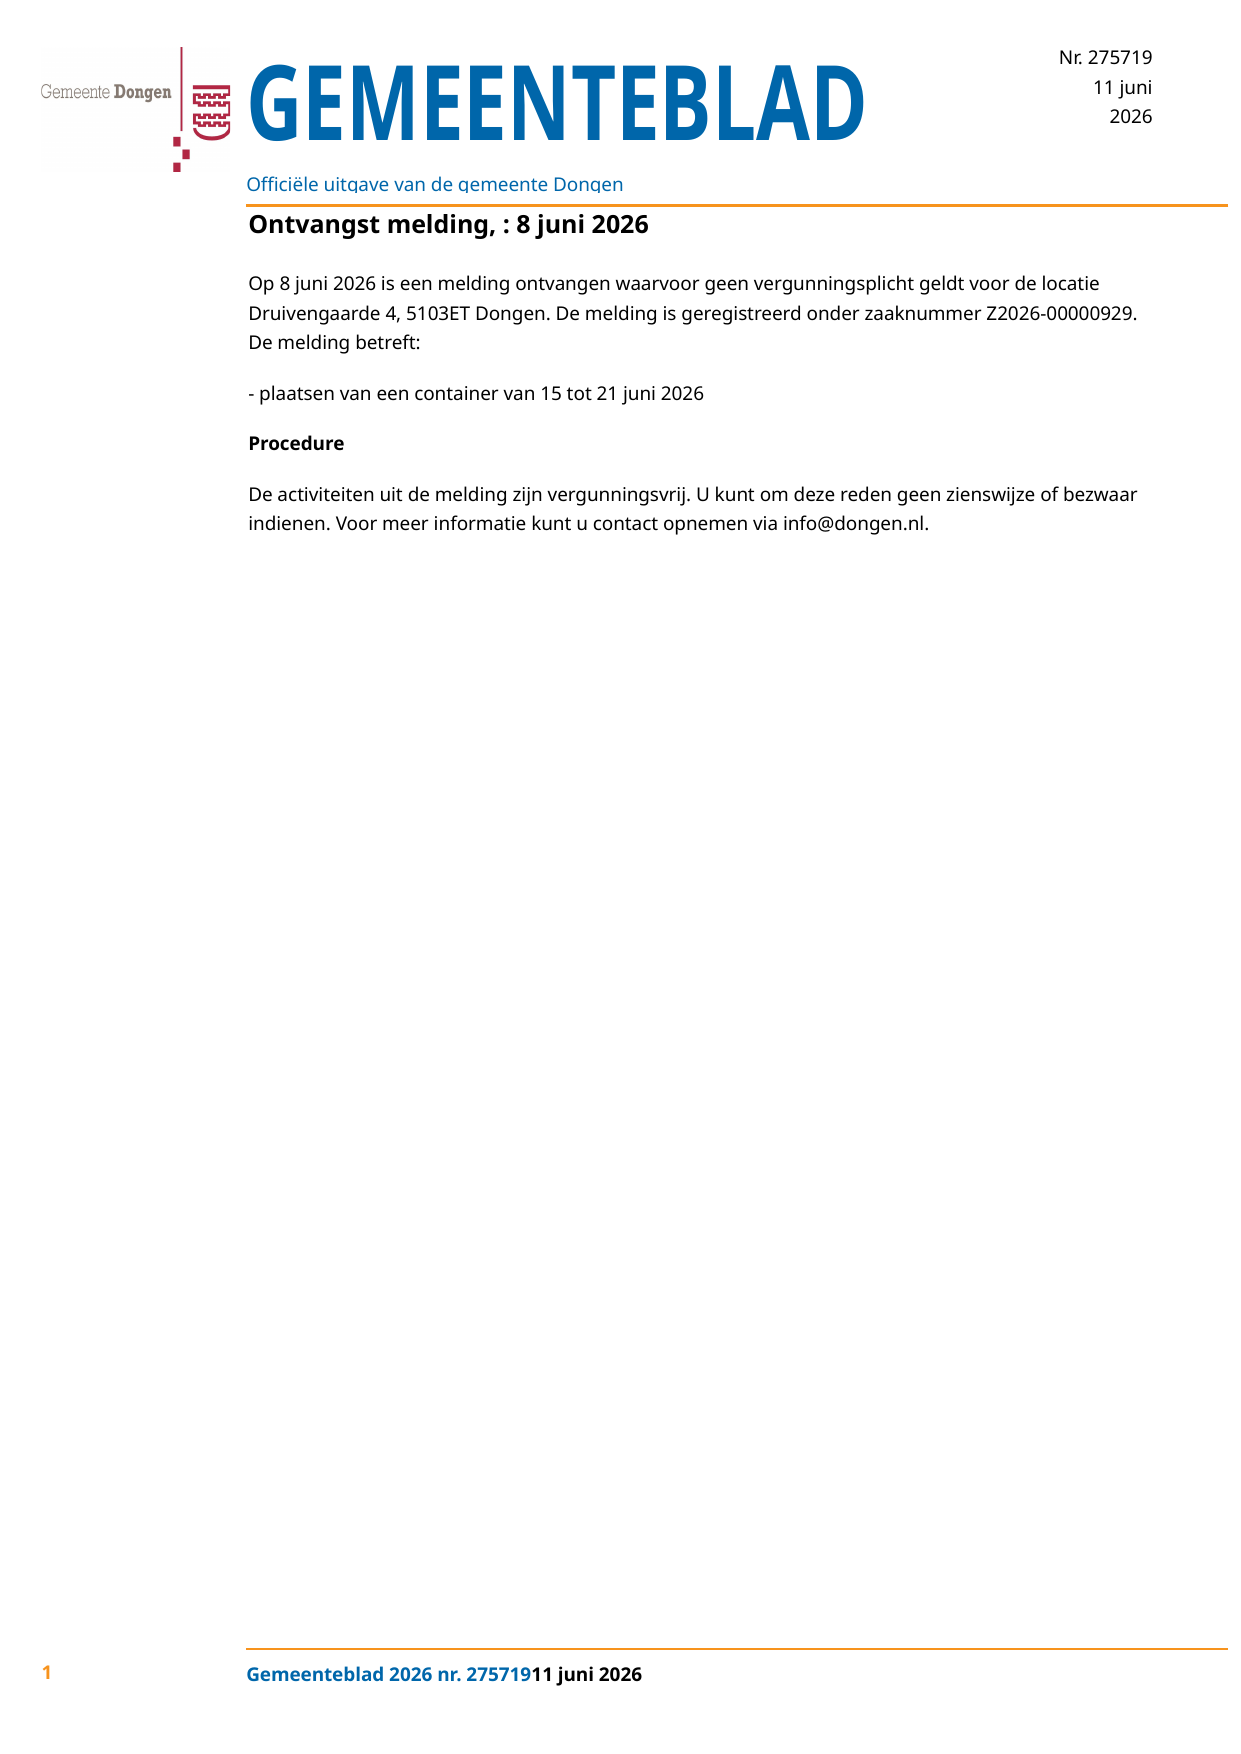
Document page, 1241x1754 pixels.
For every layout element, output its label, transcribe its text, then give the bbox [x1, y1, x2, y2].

text De activiteiten uit de melding zijn vergunningsvrij. U kunt om deze reden geen zienswijze of bezwaar indienen. Voor meer informatie kunt u contact opnemen via info@dongen.nl. [248, 481, 1152, 536]
text Procedure [248, 430, 1152, 456]
picture [41, 47, 231, 172]
text Ontvangst melding, : 8 juni 2026 [248, 207, 1152, 241]
text - plaatsen van een container van 15 tot 21 juni 2026 [248, 380, 1152, 406]
text Op 8 juni 2026 is een melding ontvangen waarvoor geen vergunningsplicht geldt voor de locatie Druivengaarde 4, 5103ET Dongen. De melding is geregistreerd onder zaaknummer Z2026-00000929. De melding betreft: [248, 270, 1152, 355]
